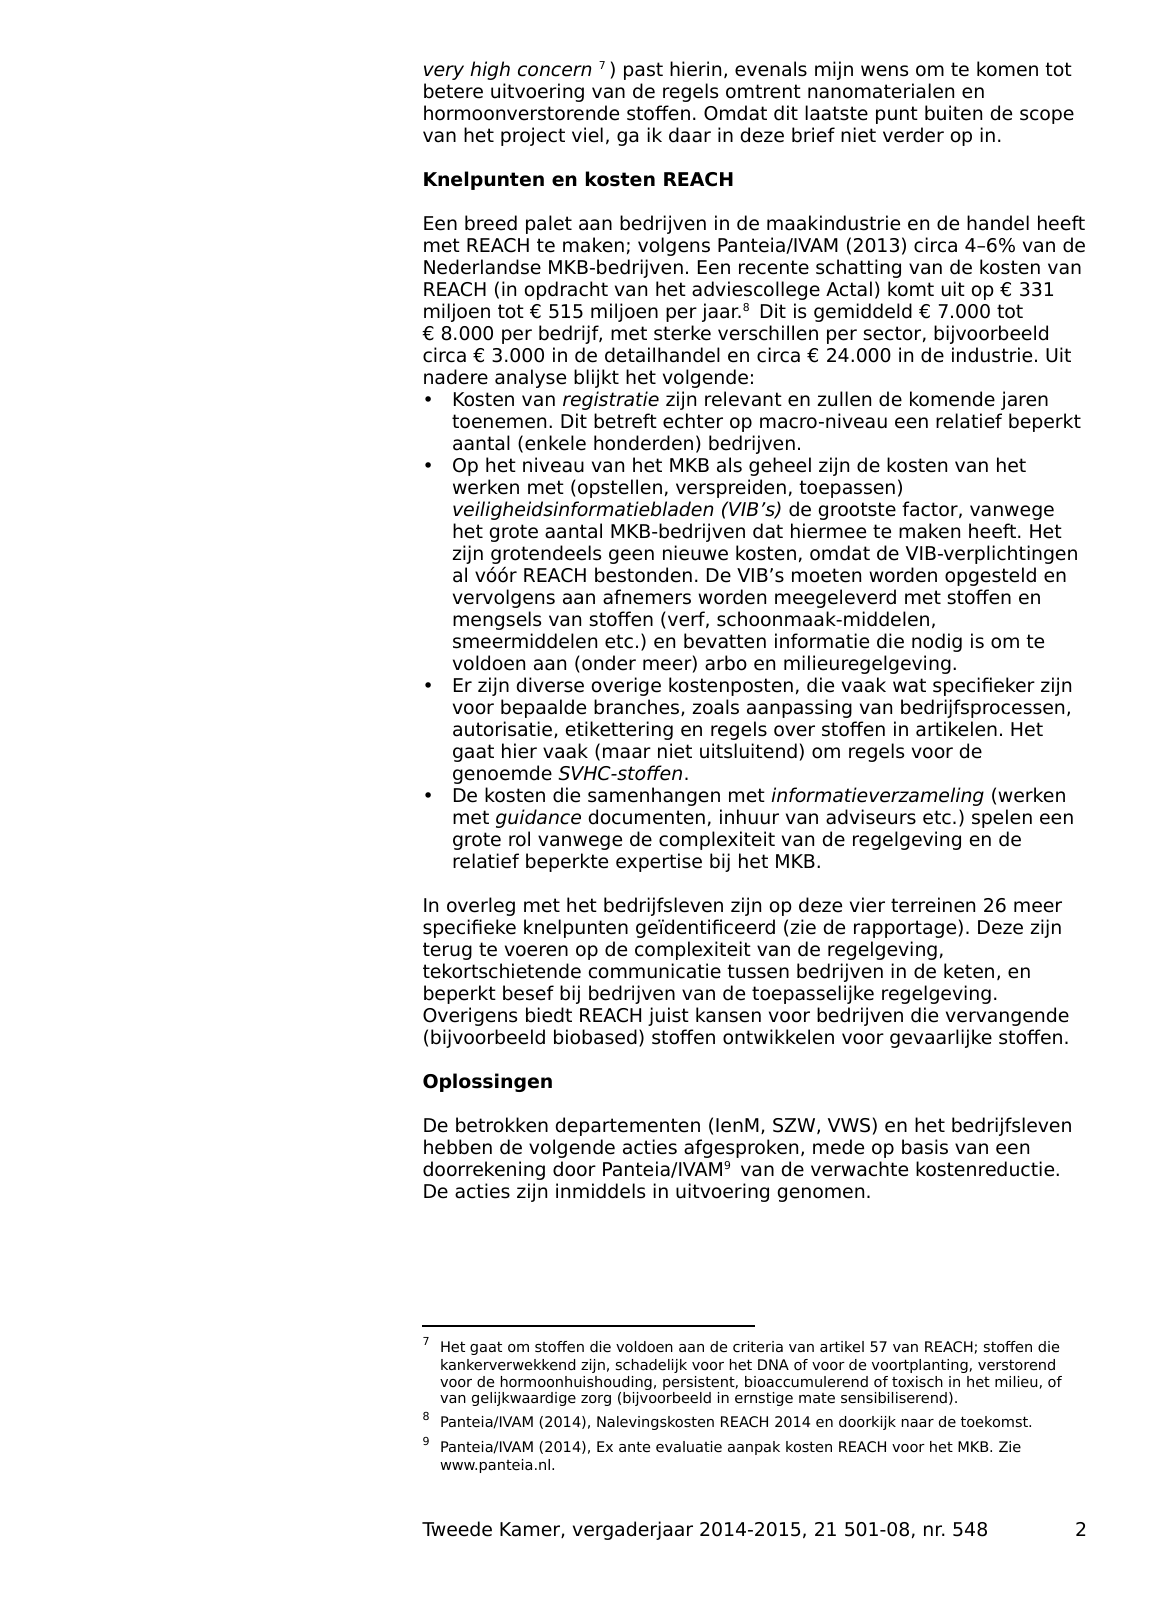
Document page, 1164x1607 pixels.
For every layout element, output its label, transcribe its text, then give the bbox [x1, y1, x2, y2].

subtitle Oplossingen [422, 1071, 1087, 1093]
text • De kosten die samenhangen met informatieverzameling (werken met guidance documenten, inhuur van adviseurs etc.) spelen een grote rol vanwege de complexiteit van de regelgeving en de relatief beperkte expertise bij het MKB. [422, 785, 1087, 873]
subtitle Knelpunten en kosten REACH [422, 169, 1087, 191]
text Een breed palet aan bedrijven in de maakindustrie en de handel heeft met REACH te maken; volgens Panteia/IVAM (2013) circa 4–6% van de Nederlandse MKB-bedrijven. Een recente schatting van de kosten van REACH (in opdracht van het adviescollege Actal) komt uit op € 331 miljoen tot € 515 miljoen per jaar. Dit is gemiddeld € 7.000 tot € 8.000 per bedrijf, met sterke verschillen per sector, bijvoorbeeld circa € 3.000 in de detailhandel en circa € 24.000 in de industrie. Uit nadere analyse blijkt het volgende: [422, 213, 1087, 389]
text Panteia/IVAM (2014), Ex ante evaluatie aanpak kosten REACH voor het MKB. Zie www.panteia.nl. [422, 1435, 1087, 1474]
text De betrokken departementen (IenM, SZW, VWS) en het bedrijfsleven hebben de volgende acties afgesproken, mede op basis van een doorrekening door Panteia/IVAM van de verwachte kostenreductie. De acties zijn inmiddels in uitvoering genomen. [422, 1115, 1087, 1203]
text very high concern ) past hierin, evenals mijn wens om te komen tot betere uitvoering van de regels omtrent nanomaterialen en hormoonverstorende stoffen. Omdat dit laatste punt buiten de scope van het project viel, ga ik daar in deze brief niet verder op in. [422, 59, 1087, 147]
text In overleg met het bedrijfsleven zijn op deze vier terreinen 26 meer specifieke knelpunten geïdentificeerd (zie de rapportage). Deze zijn terug te voeren op de complexiteit van de regelgeving, tekortschietende communicatie tussen bedrijven in de keten, en beperkt besef bij bedrijven van de toepasselijke regelgeving. Overigens biedt REACH juist kansen voor bedrijven die vervangende (bijvoorbeeld biobased) stoffen ontwikkelen voor gevaarlijke stoffen. [422, 895, 1087, 1049]
text • Er zijn diverse overige kostenposten, die vaak wat specifieker zijn voor bepaalde branches, zoals aanpassing van bedrijfsprocessen, autorisatie, etikettering en regels over stoffen in artikelen. Het gaat hier vaak (maar niet uitsluitend) om regels voor de genoemde SVHC-stoffen. [422, 675, 1087, 785]
text • Op het niveau van het MKB als geheel zijn de kosten van het werken met (opstellen, verspreiden, toepassen) veiligheidsinformatiebladen (VIB’s) de grootste factor, vanwege het grote aantal MKB-bedrijven dat hiermee te maken heeft. Het zijn grotendeels geen nieuwe kosten, omdat de VIB-verplichtingen al vóór REACH bestonden. De VIB’s moeten worden opgesteld en vervolgens aan afnemers worden meegeleverd met stoffen en mengsels van stoffen (verf, schoonmaak-middelen, smeermiddelen etc.) en bevatten informatie die nodig is om te voldoen aan (onder meer) arbo en milieuregelgeving. [422, 455, 1087, 675]
text Het gaat om stoffen die voldoen aan de criteria van artikel 57 van REACH; stoffen die kankerverwekkend zijn, schadelijk voor het DNA of voor de voortplanting, verstorend voor de hormoonhuishouding, persistent, bioaccumulerend of toxisch in het milieu, of van gelijkwaardige zorg (bijvoorbeeld in ernstige mate sensibiliserend). [422, 1335, 1087, 1407]
text Panteia/IVAM (2014), Nalevingskosten REACH 2014 en doorkijk naar de toekomst. [422, 1410, 1087, 1432]
text • Kosten van registratie zijn relevant en zullen de komende jaren toenemen. Dit betreft echter op macro-niveau een relatief beperkt aantal (enkele honderden) bedrijven. [422, 389, 1087, 455]
